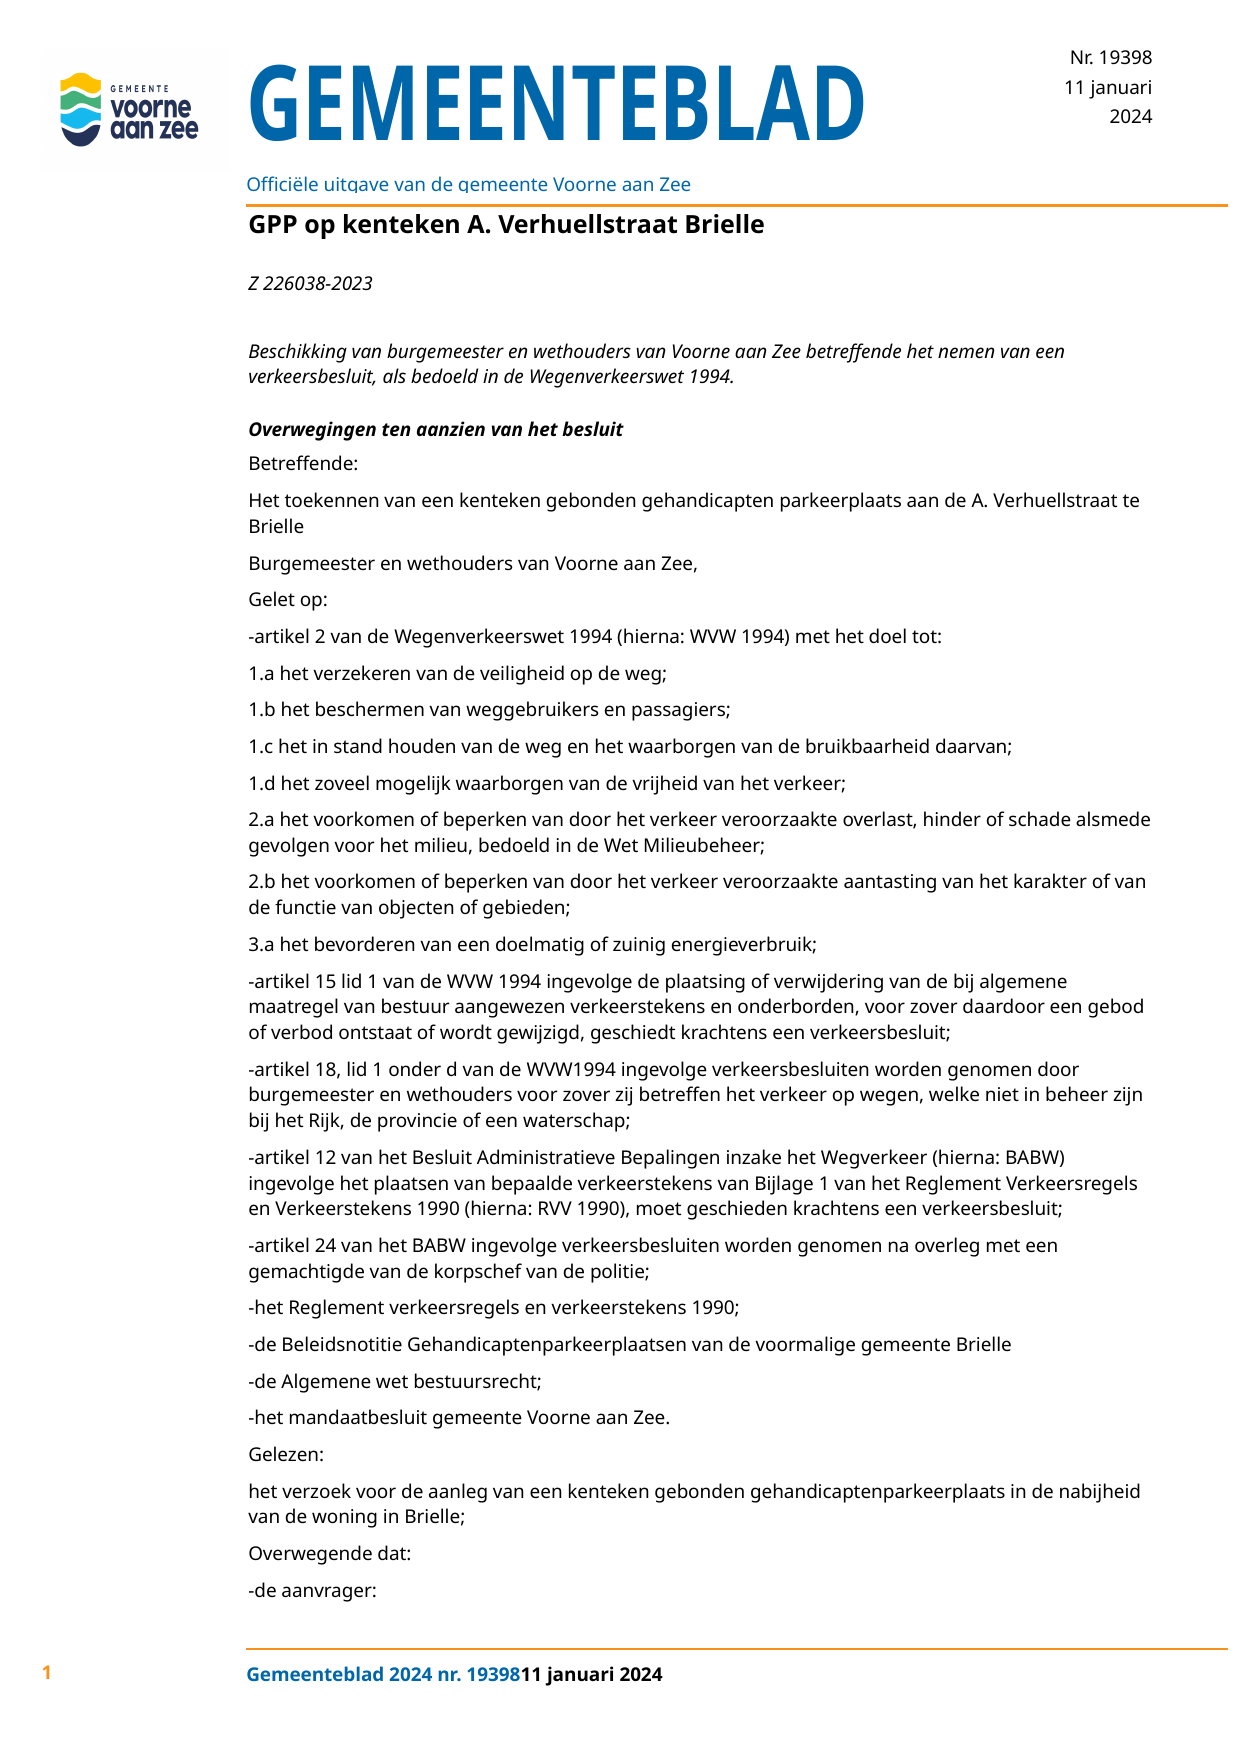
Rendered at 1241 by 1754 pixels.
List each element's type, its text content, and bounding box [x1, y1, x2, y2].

text -artikel 12 van het Besluit Administratieve Bepalingen inzake het Wegverkeer (hierna: BABW) ingevolge het plaatsen van bepaalde verkeerstekens van Bijlage 1 van het Reglement Verkeersregels en Verkeerstekens 1990 (hierna: RVV 1990), moet geschieden krachtens een verkeersbesluit; [248, 1144, 1152, 1221]
picture [41, 47, 231, 172]
text -het Reglement verkeersregels en verkeerstekens 1990; [248, 1294, 1152, 1320]
text -artikel 15 lid 1 van de WVW 1994 ingevolge de plaatsing of verwijdering van de bij algemene maatregel van bestuur aangewezen verkeerstekens en onderborden, voor zover daardoor een gebod of verbod ontstaat of wordt gewijzigd, geschiedt krachtens een verkeersbesluit; [248, 968, 1152, 1045]
text 2.a het voorkomen of beperken van door het verkeer veroorzaakte overlast, hinder of schade alsmede gevolgen voor het milieu, bedoeld in de Wet Milieubeheer; [248, 806, 1152, 858]
text Betreffende: [248, 451, 1152, 476]
text Gelezen: [248, 1441, 1152, 1467]
text -de aanvrager: [248, 1577, 1152, 1603]
text -artikel 2 van de Wegenverkeerswet 1994 (hierna: WVW 1994) met het doel tot: [248, 623, 1152, 649]
text -artikel 18, lid 1 onder d van de WVW1994 ingevolge verkeersbesluiten worden genomen door burgemeester en wethouders voor zover zij betreffen het verkeer op wegen, welke niet in beheer zijn bij het Rijk, de provincie of een waterschap; [248, 1056, 1152, 1133]
text 1.c het in stand houden van de weg en het waarborgen van de bruikbaarheid daarvan; [248, 733, 1152, 759]
text Burgemeester en wethouders van Voorne aan Zee, [248, 550, 1152, 575]
text 1.d het zoveel mogelijk waarborgen van de vrijheid van het verkeer; [248, 770, 1152, 795]
text 2.b het voorkomen of beperken van door het verkeer veroorzaakte aantasting van het karakter of van de functie van objecten of gebieden; [248, 869, 1152, 920]
text Overwegingen ten aanzien van het besluit [248, 417, 1152, 442]
text 1.b het beschermen van weggebruikers en passagiers; [248, 696, 1152, 722]
text Gelet op: [248, 586, 1152, 612]
text GPP op kenteken A. Verhuellstraat Brielle [248, 207, 1152, 241]
text Beschikking van burgemeester en wethouders van Voorne aan Zee betreffende het nemen van een verkeersbesluit, als bedoeld in de Wegenverkeerswet 1994. [248, 338, 1152, 389]
text het verzoek voor de aanleg van een kenteken gebonden gehandicaptenparkeerplaats in de nabijheid van de woning in Brielle; [248, 1478, 1152, 1529]
text -artikel 24 van het BABW ingevolge verkeersbesluiten worden genomen na overleg met een gemachtigde van de korpschef van de politie; [248, 1232, 1152, 1284]
text Z 226038-2023 [248, 270, 1152, 296]
text -de Algemene wet bestuursrecht; [248, 1368, 1152, 1394]
text Overwegende dat: [248, 1540, 1152, 1566]
text Het toekennen van een kenteken gebonden gehandicapten parkeerplaats aan de A. Verhuellstraat te Brielle [248, 487, 1152, 539]
text -de Beleidsnotitie Gehandicaptenparkeerplaatsen van de voormalige gemeente Brielle [248, 1331, 1152, 1357]
text -het mandaatbesluit gemeente Voorne aan Zee. [248, 1404, 1152, 1430]
text 3.a het bevorderen van een doelmatig of zuinig energieverbruik; [248, 931, 1152, 957]
text 1.a het verzekeren van de veiligheid op de weg; [248, 660, 1152, 685]
